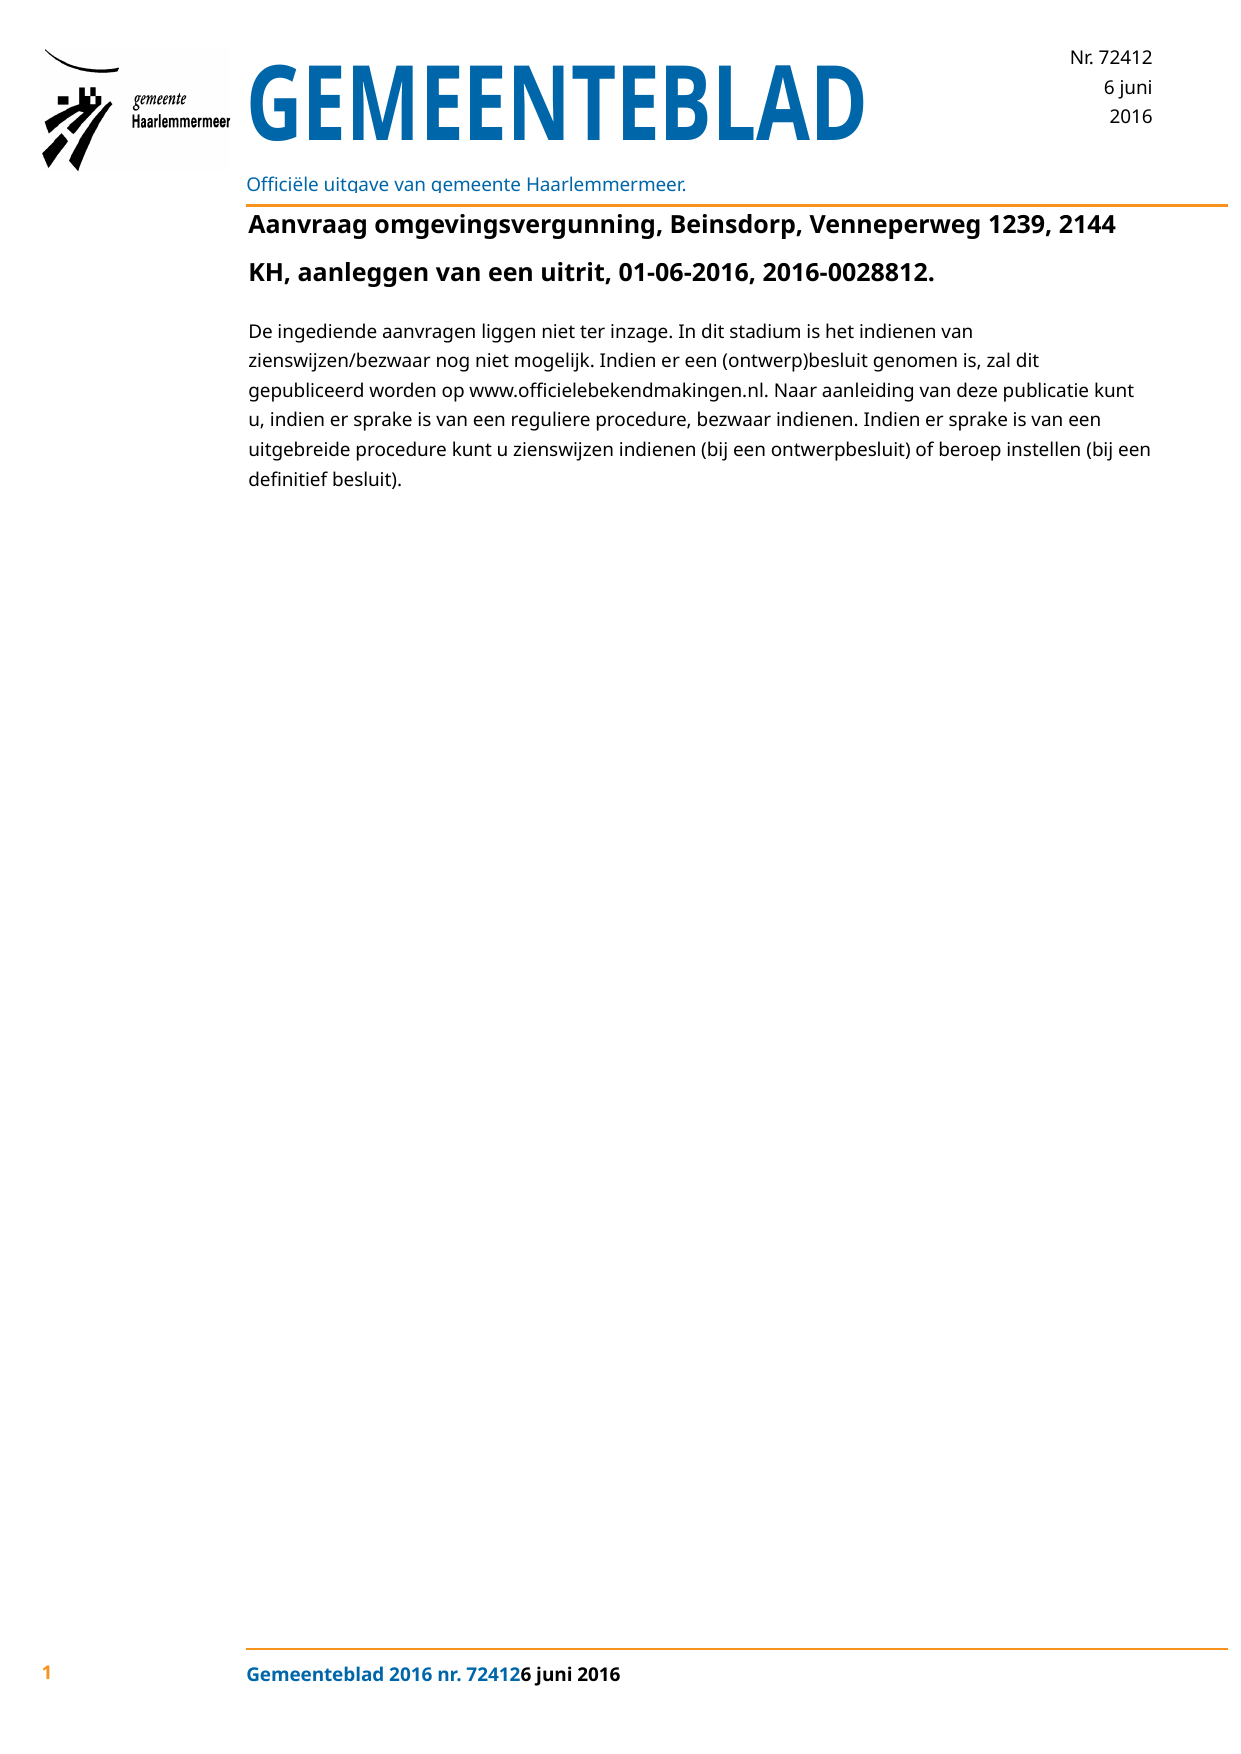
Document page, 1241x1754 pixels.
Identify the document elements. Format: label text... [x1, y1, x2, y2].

text Aanvraag omgevingsvergunning, Beinsdorp, Venneperweg 1239, 2144 KH, aanleggen van een uitrit, 01-06-2016, 2016-0028812. [248, 207, 1152, 288]
text De ingediende aanvragen liggen niet ter inzage. In dit stadium is het indienen van zienswijzen/bezwaar nog niet mogelijk. Indien er een (ontwerp)besluit genomen is, zal dit gepubliceerd worden op www.officielebekendmakingen.nl. Naar aanleiding van deze publicatie kunt u, indien er sprake is van een reguliere procedure, bezwaar indienen. Indien er sprake is van een uitgebreide procedure kunt u zienswijzen indienen (bij een ontwerpbesluit) of beroep instellen (bij een definitief besluit). [248, 318, 1152, 492]
picture [41, 47, 231, 172]
